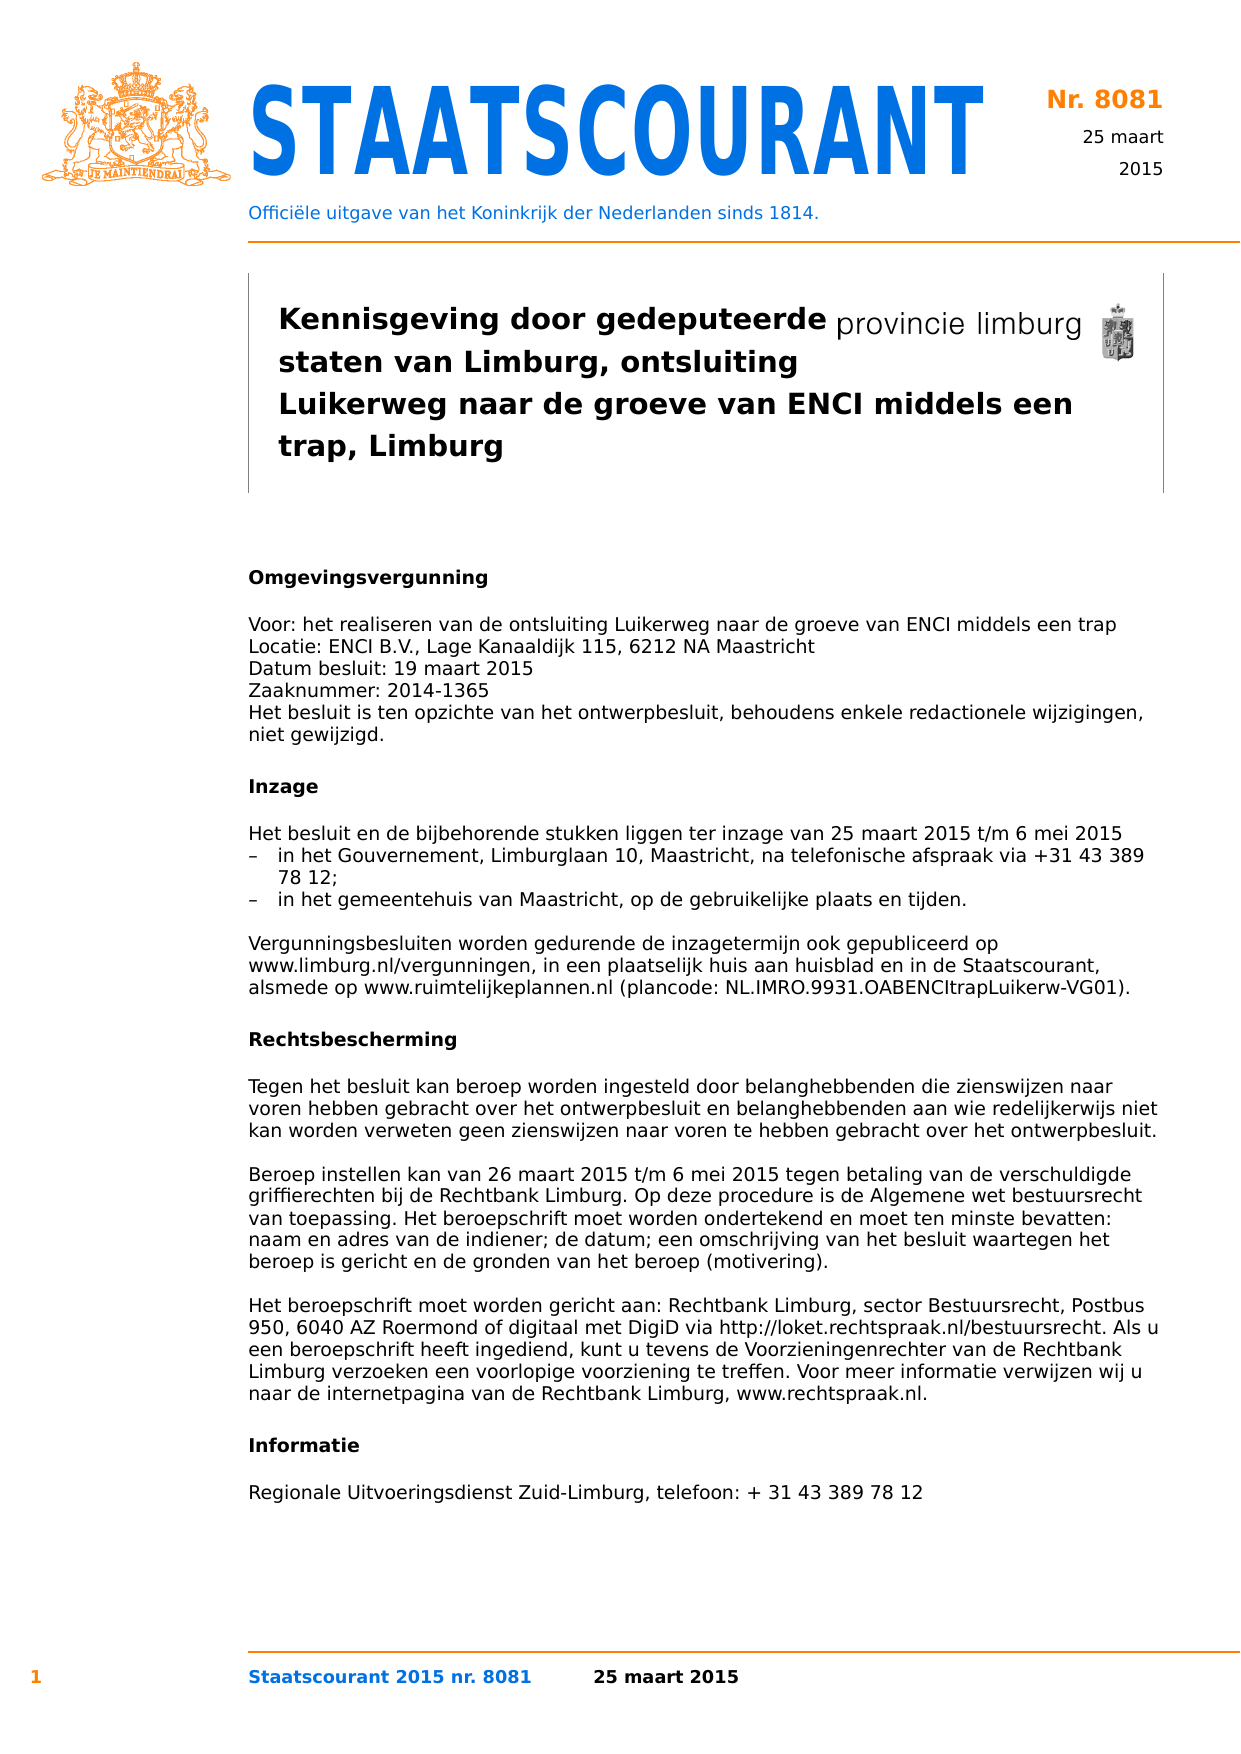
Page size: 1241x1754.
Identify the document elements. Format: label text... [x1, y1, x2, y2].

subtitle Kennisgeving door gedeputeerde staten van Limburg, ontsluiting Luikerweg naar de groeve van ENCI middels een trap, Limburg [249, 273, 1163, 493]
subtitle Informatie [248, 1435, 1163, 1457]
table_cell 25 maart [998, 121, 1240, 153]
text Tegen het besluit kan beroep worden ingesteld door belanghebbenden die zienswijzen naar voren hebben gebracht over het ontwerpbesluit en belanghebbenden aan wie redelijkerwijs niet kan worden verweten geen zienswijzen naar voren te hebben gebracht over het ontwerpbesluit. [248, 1076, 1163, 1142]
text Het besluit en de bijbehorende stukken liggen ter inzage van 25 maart 2015 t/m 6 mei 2015 [248, 823, 1163, 845]
text Voor: het realiseren van de ontsluiting Luikerweg naar de groeve van ENCI middels een trap [248, 614, 1163, 636]
table_header Nr. 8081 [998, 62, 1240, 121]
text Het beroepschrift moet worden gericht aan: Rechtbank Limburg, sector Bestuursrecht, Postbus 950, 6040 AZ Roermond of digitaal met DigiD via http://loket.rechtspraak.nl/bestuursrecht. Als u een beroepschrift heeft ingediend, kunt u tevens de Voorzieningenrechter van de Rechtbank Limburg verzoeken een voorlopige voorziening te treffen. Voor meer informatie verwijzen wij u naar de internetpagina van de Rechtbank Limburg, www.rechtspraak.nl. [248, 1295, 1163, 1405]
text Het besluit is ten opzichte van het ontwerpbesluit, behoudens enkele redactionele wijzigingen, niet gewijzigd. [248, 702, 1163, 746]
table_cell Officiële uitgave van het Koninkrijk der Nederlanden sinds 1814. [248, 203, 1240, 241]
subtitle Omgevingsvergunning [248, 567, 1163, 589]
text Vergunningsbesluiten worden gedurende de inzagetermijn ook gepubliceerd op www.limburg.nl/vergunningen, in een plaatselijk huis aan huisblad en in de Staatscourant, alsmede op www.ruimtelijkeplannen.nl (plancode: NL.IMRO.9931.OABENCItrapLuikerw-VG01). [248, 933, 1163, 999]
subtitle Rechtsbescherming [248, 1029, 1163, 1051]
text Beroep instellen kan van 26 maart 2015 t/m 6 mei 2015 tegen betaling van de verschuldigde griffierechten bij de Rechtbank Limburg. Op deze procedure is de Algemene wet bestuursrecht van toepassing. Het beroepschrift moet worden ondertekend en moet ten minste bevatten: naam en adres van de indiener; de datum; een omschrijving van het besluit waartegen het beroep is gericht en de gronden van het beroep (motivering). [248, 1163, 1163, 1273]
table_header STAATSCOURANT [248, 62, 998, 203]
text Datum besluit: 19 maart 2015 [248, 658, 1163, 680]
table_header [25, 62, 248, 241]
picture [41, 62, 231, 186]
picture [838, 302, 1134, 362]
text Zaaknummer: 2014-1365 [248, 680, 1163, 702]
table_cell 2015 [998, 153, 1240, 203]
text Regionale Uitvoeringsdienst Zuid-Limburg, telefoon: + 31 43 389 78 12 [248, 1482, 1163, 1504]
subtitle Inzage [248, 776, 1163, 798]
text Locatie: ENCI B.V., Lage Kanaaldijk 115, 6212 NA Maastricht [248, 636, 1163, 658]
text – in het Gouvernement, Limburglaan 10, Maastricht, na telefonische afspraak via +31 43 389 78 12; [248, 845, 1163, 889]
text – in het gemeentehuis van Maastricht, op de gebruikelijke plaats en tijden. [248, 889, 1163, 911]
